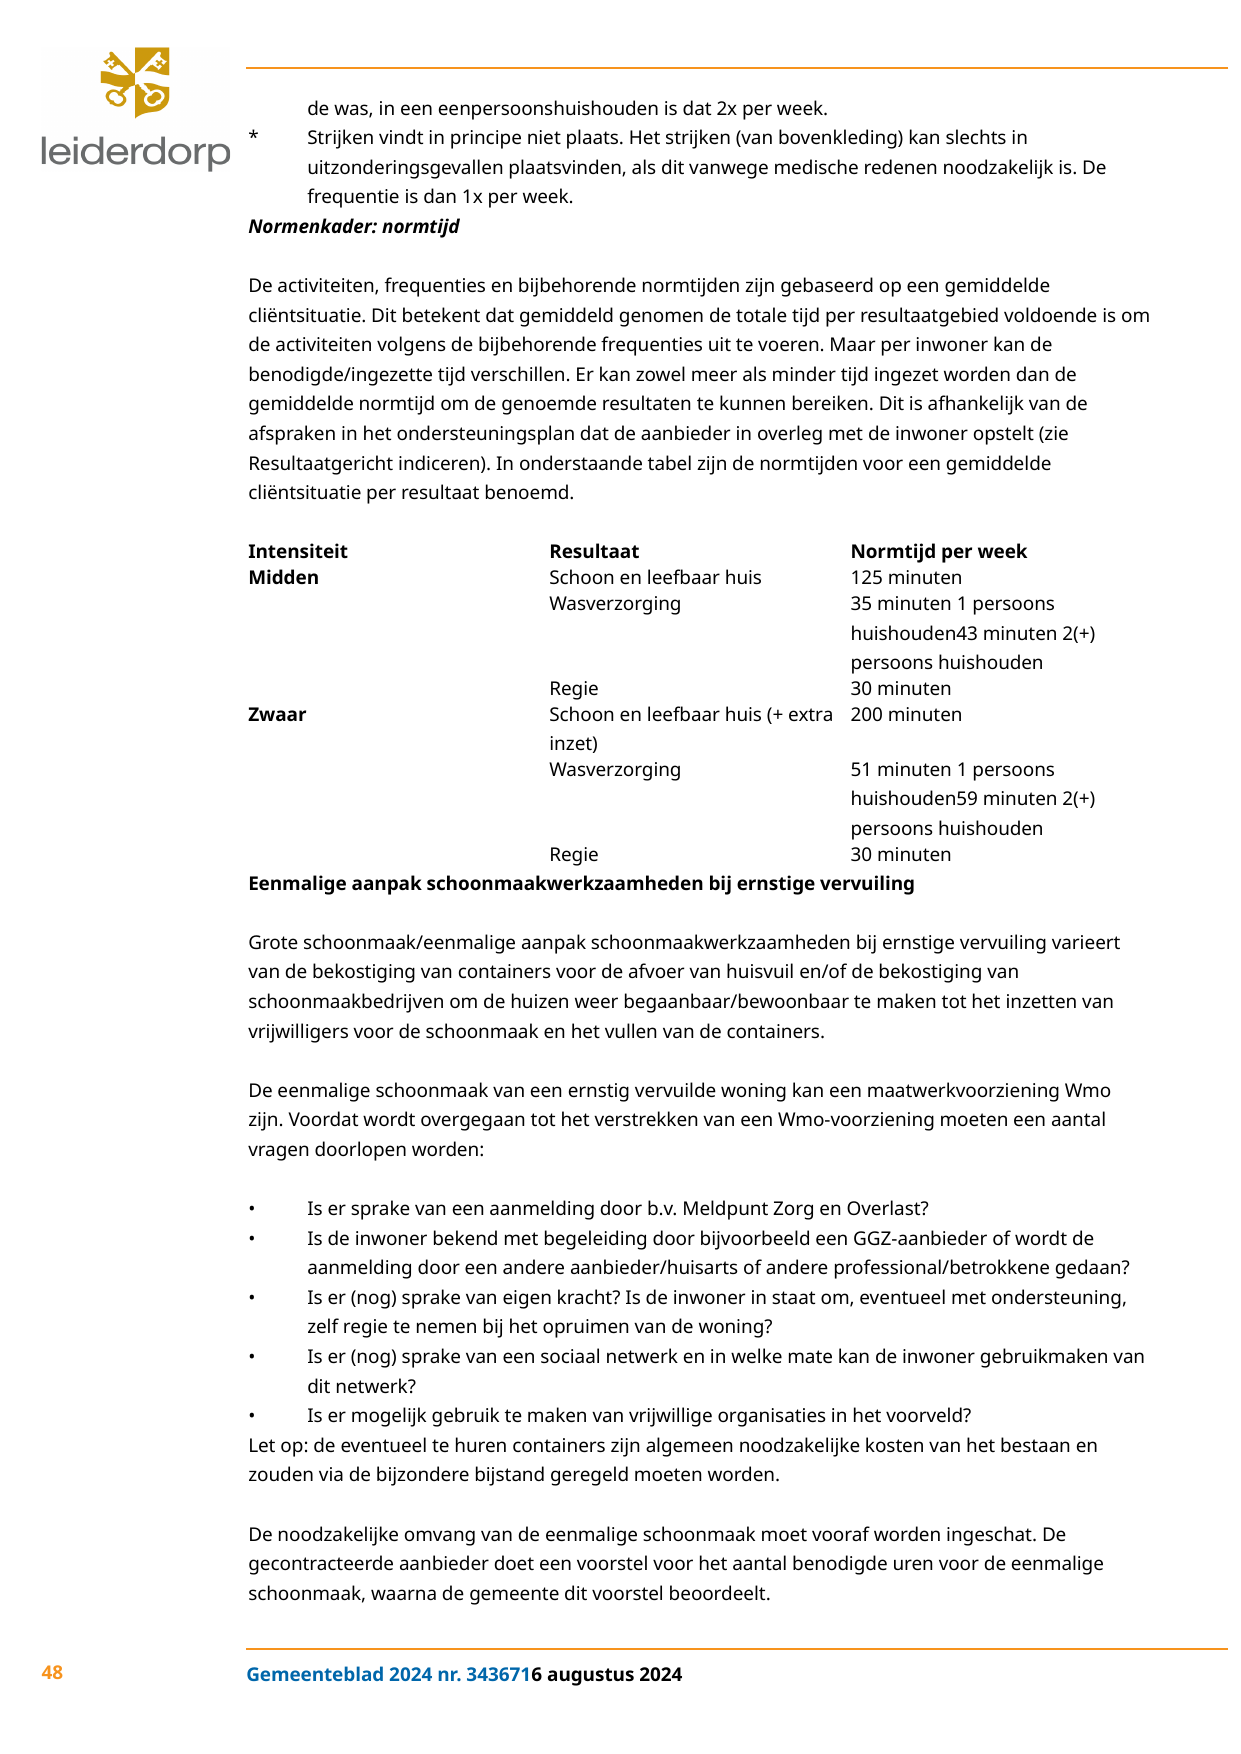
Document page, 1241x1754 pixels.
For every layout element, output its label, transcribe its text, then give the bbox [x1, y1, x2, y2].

list Is de inwoner bekend met begeleiding door bijvoorbeeld een GGZ-aanbieder of wordt de aanmelding door een andere aanbieder/huisarts of andere professional/betrokkene gedaan? [248, 1225, 1152, 1280]
text Let op: de eventueel te huren containers zijn algemeen noodzakelijke kosten van het bestaan en zouden via de bijzondere bijstand geregeld moeten worden. [248, 1432, 1152, 1487]
list Strijken vindt in principe niet plaats. Het strijken (van bovenkleding) kan slechts in uitzonderingsgevallen plaatsvinden, als dit vanwege medische redenen noodzakelijk is. De frequentie is dan 1x per week. [248, 124, 1152, 209]
table_header Normtijd per week [850, 539, 1152, 564]
text De eenmalige schoonmaak van een ernstig vervuilde woning kan een maatwerkvoorziening Wmo zijn. Voordat wordt overgegaan tot het verstrekken van een Wmo-voorziening moeten een aantal vragen doorlopen worden: [248, 1077, 1152, 1162]
text De activiteiten, frequenties en bijbehorende normtijden zijn gebaseerd op een gemiddelde cliëntsituatie. Dit betekent dat gemiddeld genomen de totale tijd per resultaatgebied voldoende is om de activiteiten volgens de bijbehorende frequenties uit te voeren. Maar per inwoner kan de benodigde/ingezette tijd verschillen. Er kan zowel meer als minder tijd ingezet worden dan de gemiddelde normtijd om de genoemde resultaten te kunnen bereiken. Dit is afhankelijk van de afspraken in het ondersteuningsplan dat de aanbieder in overleg met de inwoner opstelt (zie Resultaatgericht indiceren). In onderstaande tabel zijn de normtijden voor een gemiddelde cliëntsituatie per resultaat benoemd. [248, 272, 1152, 505]
list Is er mogelijk gebruik te maken van vrijwillige organisaties in het voorveld? [248, 1402, 1152, 1428]
table_header Resultaat [549, 539, 850, 564]
list de was, in een eenpersoonshuishouden is dat 2x per week. [248, 95, 1152, 121]
list Is er sprake van een aanmelding door b.v. Meldpunt Zorg en Overlast? [248, 1195, 1152, 1221]
table_cell 30 minuten [850, 841, 1152, 867]
table_cell 200 minuten [850, 701, 1152, 756]
table_cell [248, 590, 549, 675]
table_cell 35 minuten 1 persoons huishouden43 minuten 2(+) persoons huishouden [850, 590, 1152, 675]
list Is er (nog) sprake van eigen kracht? Is de inwoner in staat om, eventueel met ondersteuning, zelf regie te nemen bij het opruimen van de woning? [248, 1284, 1152, 1339]
table_cell 30 minuten [850, 675, 1152, 701]
table_header Intensiteit [248, 539, 549, 564]
text Eenmalige aanpak schoonmaakwerkzaamheden bij ernstige vervuiling [248, 870, 1152, 896]
table_cell [248, 675, 549, 701]
text De noodzakelijke omvang van de eenmalige schoonmaak moet vooraf worden ingeschat. De gecontracteerde aanbieder doet een voorstel voor het aantal benodigde uren voor de eenmalige schoonmaak, waarna de gemeente dit voorstel beoordeelt. [248, 1521, 1152, 1606]
table_cell Zwaar [248, 701, 549, 756]
table_cell 125 minuten [850, 564, 1152, 590]
table_cell Regie [549, 675, 850, 701]
table_cell Wasverzorging [549, 756, 850, 841]
table_cell Wasverzorging [549, 590, 850, 675]
list Is er (nog) sprake van een sociaal netwerk en in welke mate kan de inwoner gebruikmaken van dit netwerk? [248, 1343, 1152, 1398]
table_cell [248, 841, 549, 867]
text Normenkader: normtijd [248, 213, 1152, 239]
table_cell [248, 756, 549, 841]
table_cell Schoon en leefbaar huis (+ extra inzet) [549, 701, 850, 756]
picture [41, 47, 231, 172]
table_cell Schoon en leefbaar huis [549, 564, 850, 590]
text Grote schoonmaak/eenmalige aanpak schoonmaakwerkzaamheden bij ernstige vervuiling varieert van de bekostiging van containers voor de afvoer van huisvuil en/of de bekostiging van schoonmaakbedrijven om de huizen weer begaanbaar/bewoonbaar te maken tot het inzetten van vrijwilligers voor de schoonmaak en het vullen van de containers. [248, 929, 1152, 1043]
table_cell Midden [248, 564, 549, 590]
table_cell 51 minuten 1 persoons huishouden59 minuten 2(+) persoons huishouden [850, 756, 1152, 841]
table_cell Regie [549, 841, 850, 867]
